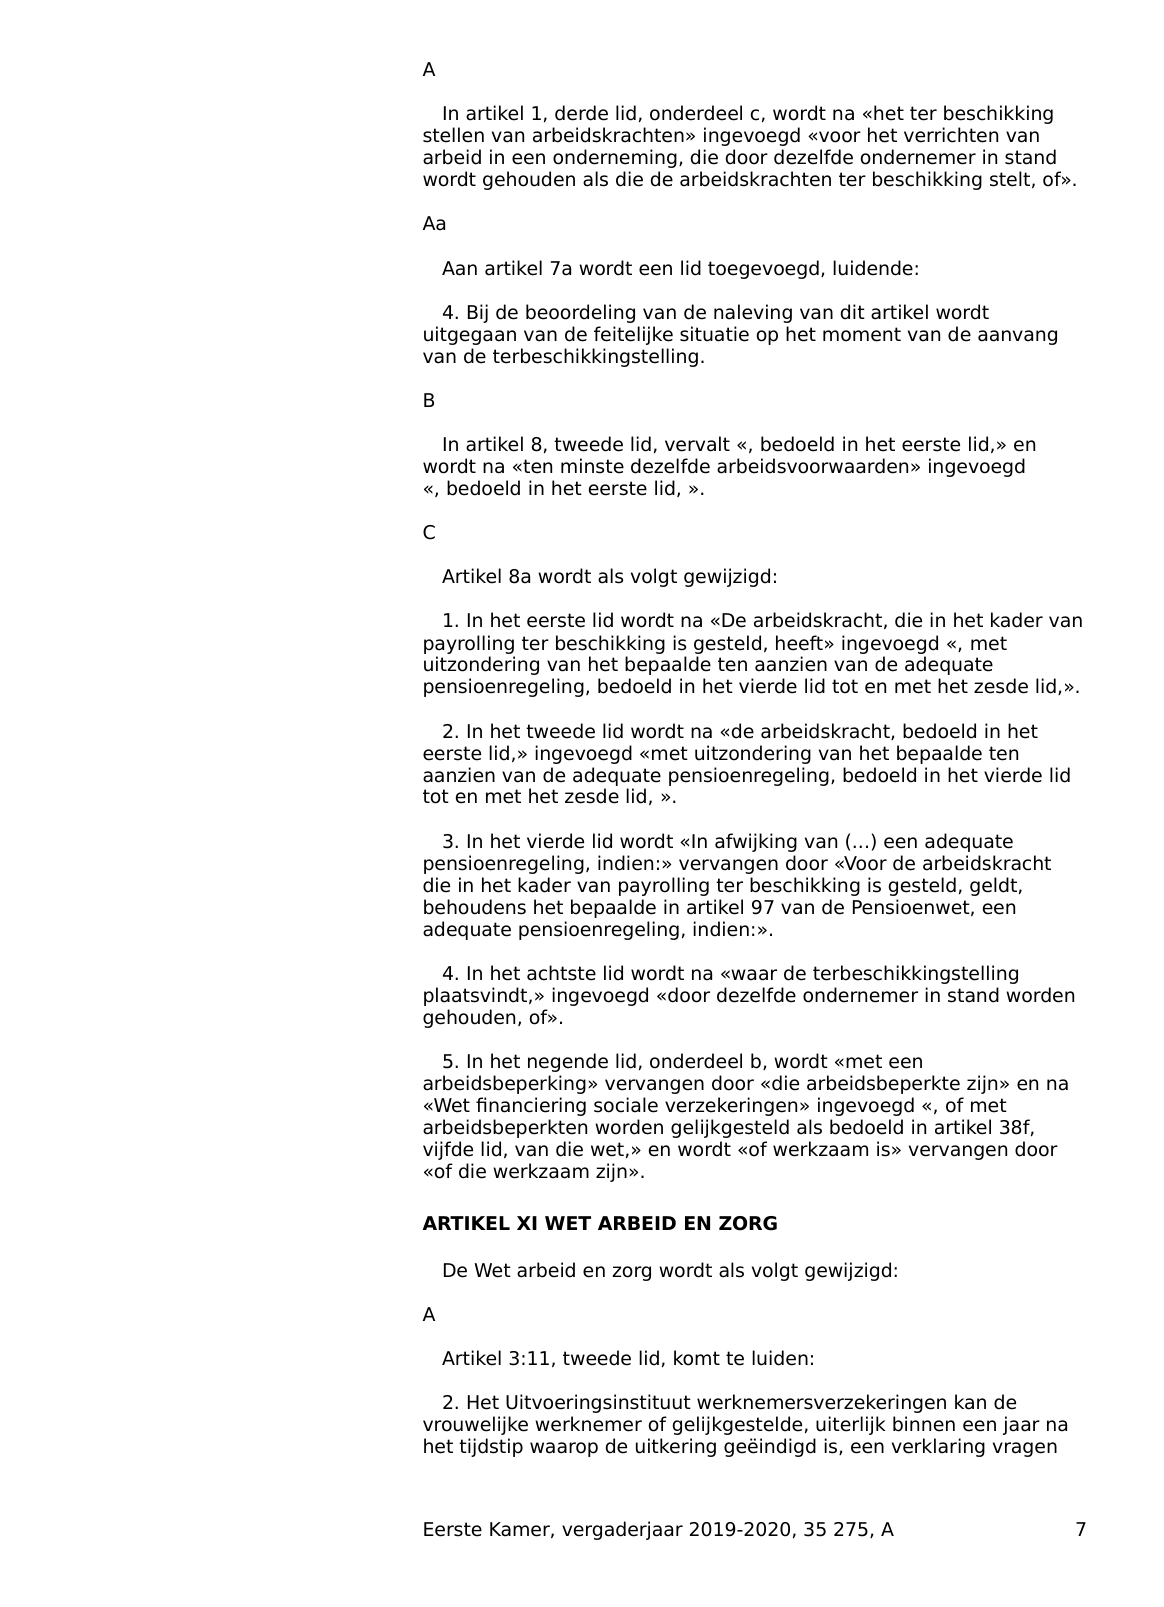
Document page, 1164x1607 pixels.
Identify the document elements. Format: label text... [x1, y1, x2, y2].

text Aan artikel 7a wordt een lid toegevoegd, luidende: [422, 257, 1087, 279]
text 3. In het vierde lid wordt «In afwijking van (...) een adequate pensioenregeling, indien:» vervangen door «Voor de arbeidskracht die in het kader van payrolling ter beschikking is gesteld, geldt, behoudens het bepaalde in artikel 97 van de Pensioenwet, een adequate pensioenregeling, indien:». [422, 831, 1087, 941]
text C [422, 522, 1087, 544]
text Aa [422, 213, 1087, 235]
text 2. Het Uitvoeringsinstituut werknemersverzekeringen kan de vrouwelijke werknemer of gelijkgestelde, uiterlijk binnen een jaar na het tijdstip waarop de uitkering geëindigd is, een verklaring vragen [422, 1392, 1087, 1458]
text Artikel 3:11, tweede lid, komt te luiden: [422, 1348, 1087, 1370]
text 1. In het eerste lid wordt na «De arbeidskracht, die in het kader van payrolling ter beschikking is gesteld, heeft» ingevoegd «, met uitzondering van het bepaalde ten aanzien van de adequate pensioenregeling, bedoeld in het vierde lid tot en met het zesde lid,». [422, 610, 1087, 698]
text In artikel 1, derde lid, onderdeel c, wordt na «het ter beschikking stellen van arbeidskrachten» ingevoegd «voor het verrichten van arbeid in een onderneming, die door dezelfde ondernemer in stand wordt gehouden als die de arbeidskrachten ter beschikking stelt, of». [422, 103, 1087, 191]
text A [422, 59, 1087, 81]
text 5. In het negende lid, onderdeel b, wordt «met een arbeidsbeperking» vervangen door «die arbeidsbeperkte zijn» en na «Wet financiering sociale verzekeringen» ingevoegd «, of met arbeidsbeperkten worden gelijkgesteld als bedoeld in artikel 38f, vijfde lid, van die wet,» en wordt «of werkzaam is» vervangen door «of die werkzaam zijn». [422, 1051, 1087, 1183]
text In artikel 8, tweede lid, vervalt «, bedoeld in het eerste lid,» en wordt na «ten minste dezelfde arbeidsvoorwaarden» ingevoegd «, bedoeld in het eerste lid, ». [422, 434, 1087, 500]
text De Wet arbeid en zorg wordt als volgt gewijzigd: [422, 1260, 1087, 1282]
text 2. In het tweede lid wordt na «de arbeidskracht, bedoeld in het eerste lid,» ingevoegd «met uitzondering van het bepaalde ten aanzien van de adequate pensioenregeling, bedoeld in het vierde lid tot en met het zesde lid, ». [422, 721, 1087, 808]
text A [422, 1304, 1087, 1326]
text 4. Bij de beoordeling van de naleving van dit artikel wordt uitgegaan van de feitelijke situatie op het moment van de aanvang van de terbeschikkingstelling. [422, 302, 1087, 368]
subtitle ARTIKEL XI WET ARBEID EN ZORG [422, 1213, 1087, 1235]
text Artikel 8a wordt als volgt gewijzigd: [422, 566, 1087, 588]
text B [422, 390, 1087, 412]
text 4. In het achtste lid wordt na «waar de terbeschikkingstelling plaatsvindt,» ingevoegd «door dezelfde ondernemer in stand worden gehouden, of». [422, 963, 1087, 1029]
